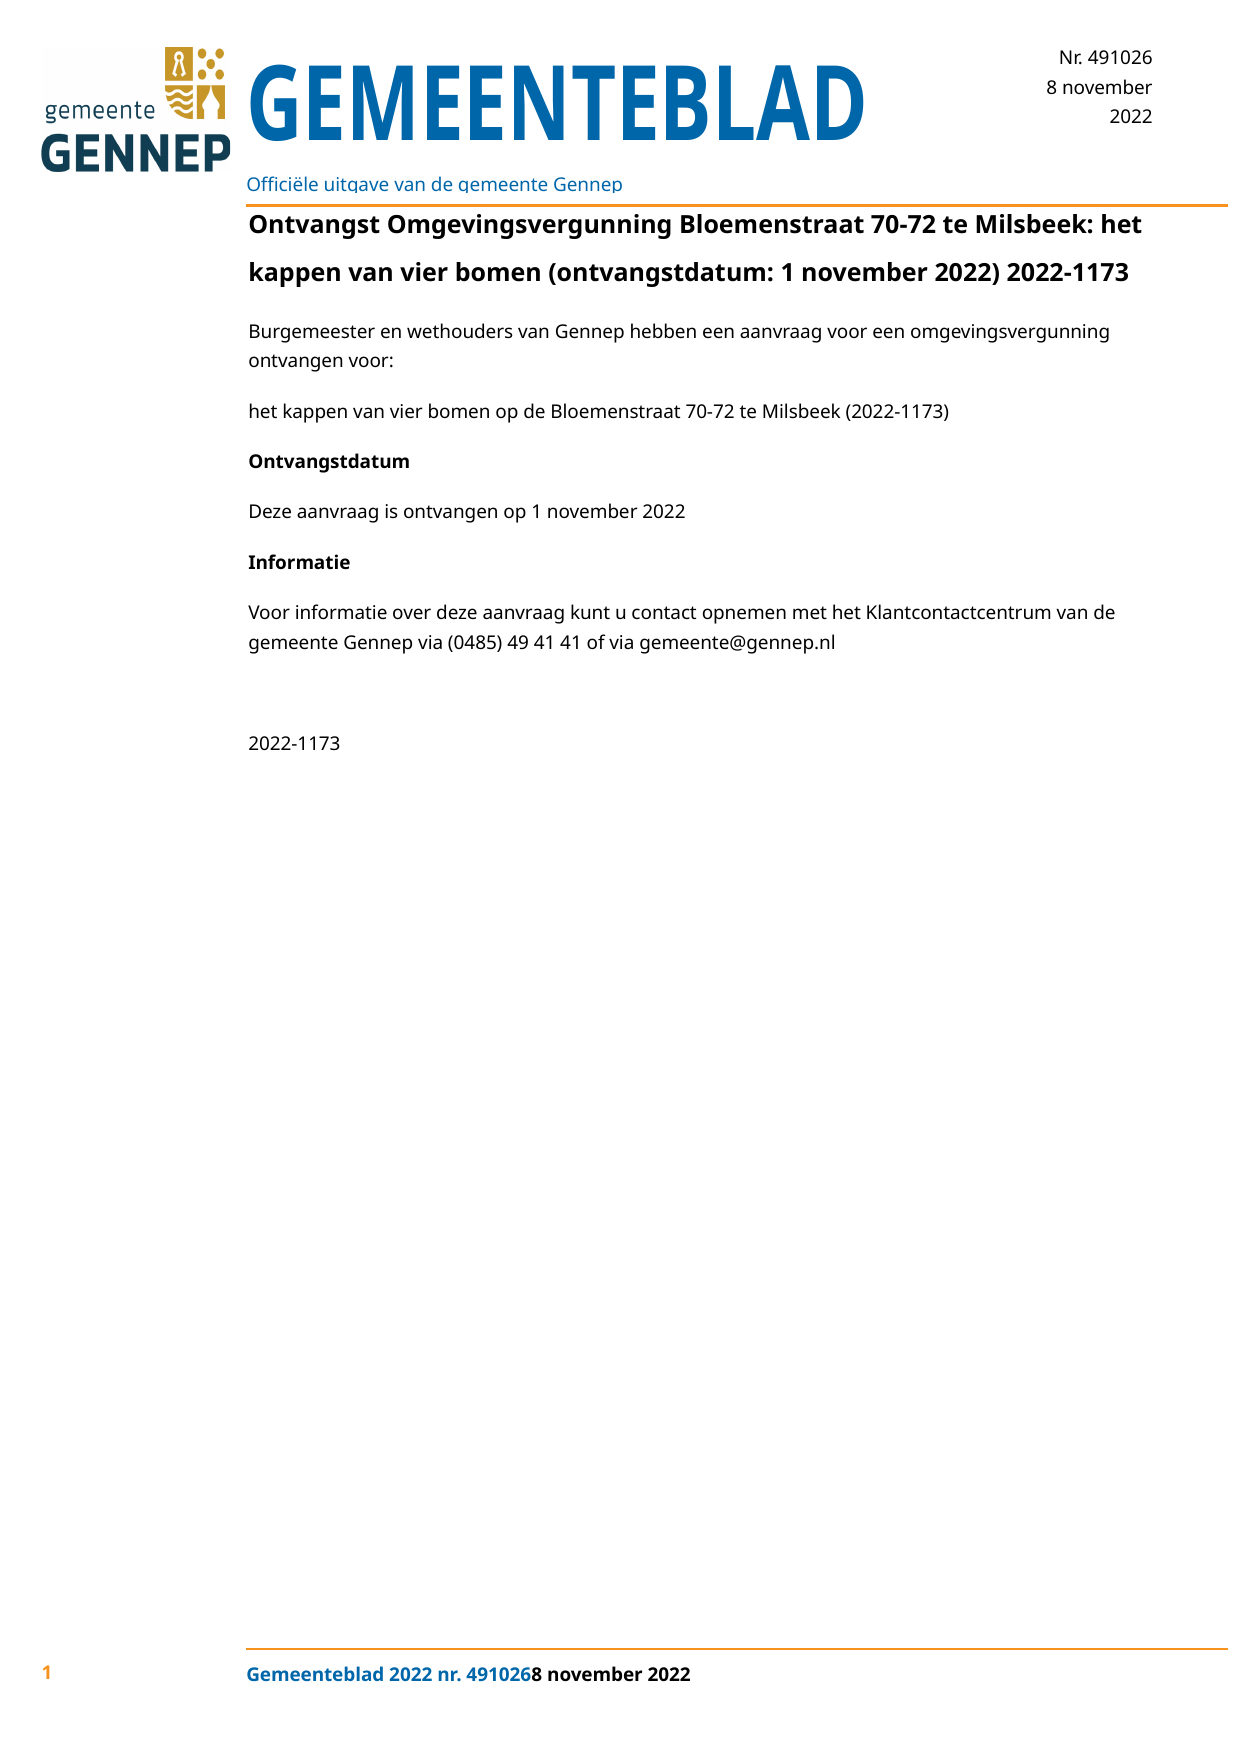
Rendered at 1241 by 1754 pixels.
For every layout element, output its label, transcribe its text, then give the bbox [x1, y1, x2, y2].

text Deze aanvraag is ontvangen op 1 november 2022 [248, 499, 1152, 524]
text Ontvangst Omgevingsvergunning Bloemenstraat 70-72 te Milsbeek: het kappen van vier bomen (ontvangstdatum: 1 november 2022) 2022-1173 [248, 207, 1152, 288]
text Ontvangstdatum [248, 448, 1152, 474]
text het kappen van vier bomen op de Bloemenstraat 70-72 te Milsbeek (2022-1173) [248, 398, 1152, 424]
text Informatie [248, 549, 1152, 575]
text Burgemeester en wethouders van Gennep hebben een aanvraag voor een omgevingsvergunning ontvangen voor: [248, 318, 1152, 373]
text 2022-1173 [248, 730, 1152, 756]
picture [41, 47, 231, 172]
text Voor informatie over deze aanvraag kunt u contact opnemen met het Klantcontactcentrum van de gemeente Gennep via (0485) 49 41 41 of via gemeente@gennep.nl [248, 599, 1152, 655]
